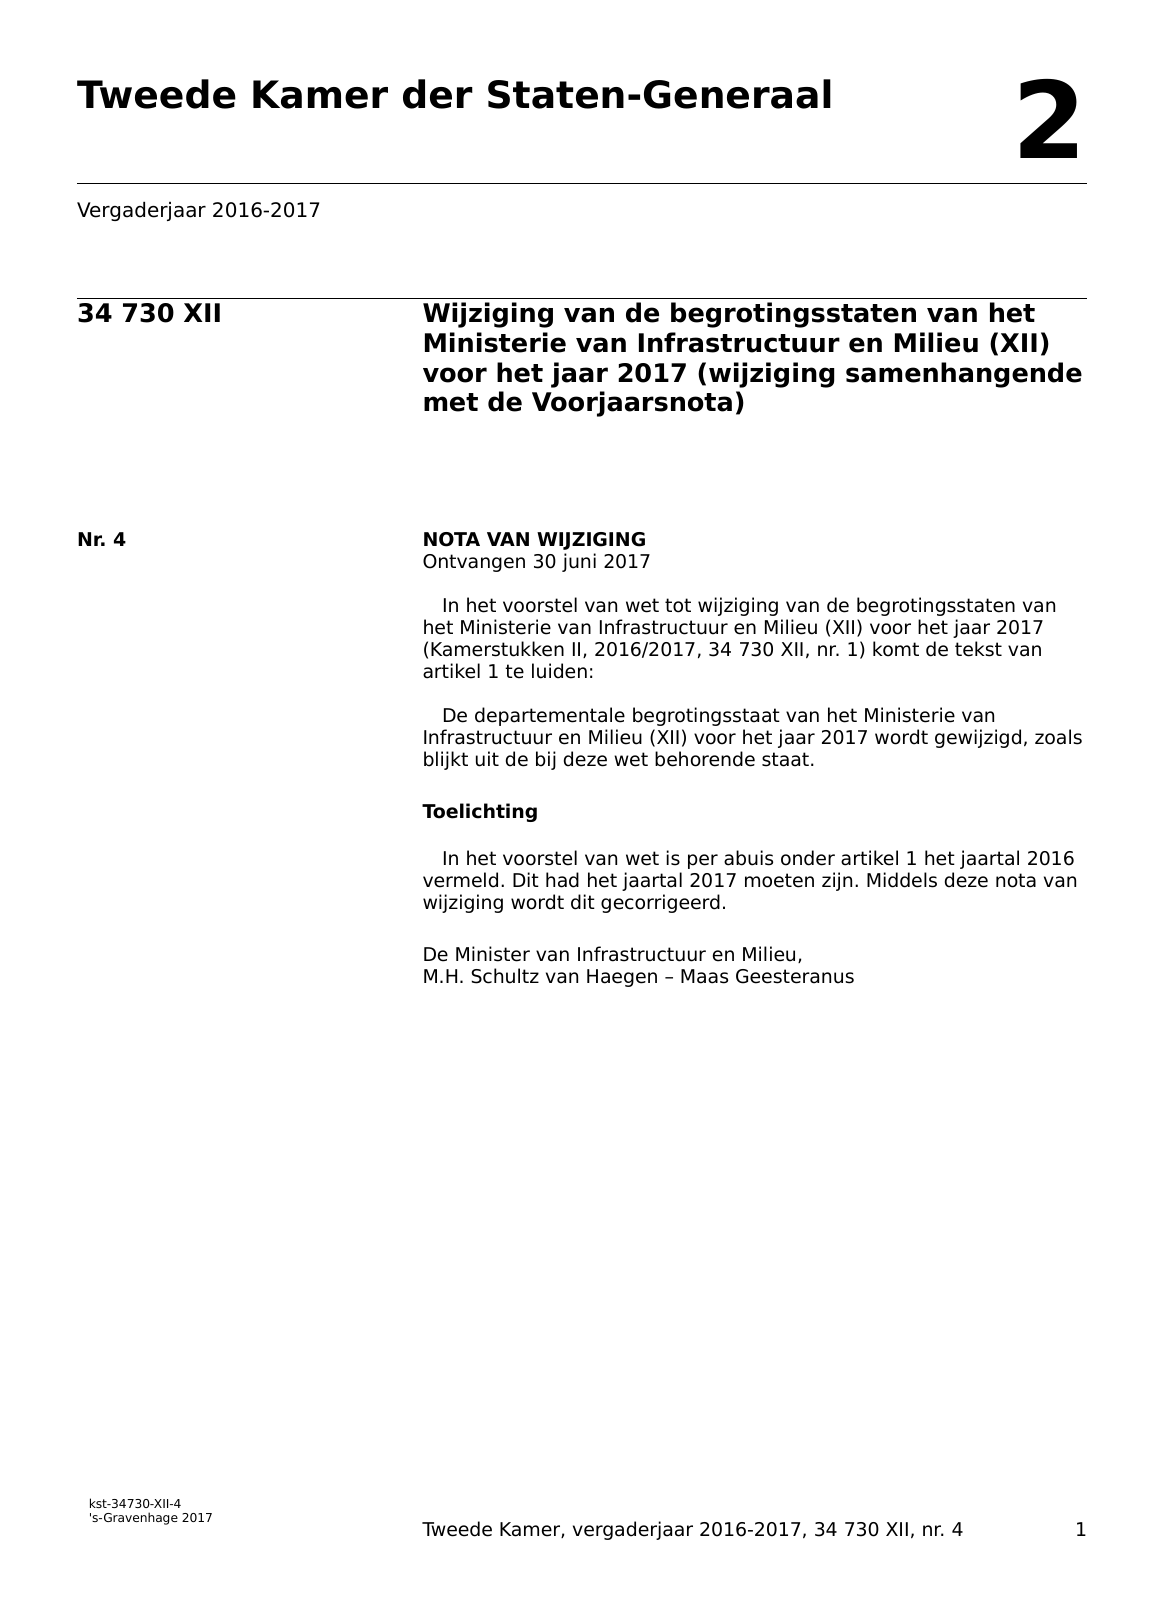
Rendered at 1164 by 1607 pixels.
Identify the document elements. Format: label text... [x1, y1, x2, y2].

text kst-34730-XII-4 [88, 1497, 323, 1511]
text 's-Gravenhage 2017 [88, 1511, 323, 1525]
subtitle 34 730 XII Wijziging van de begrotingsstaten van het Ministerie van Infrastructuur en Milieu (XII) voor het jaar 2017 (wijziging samenhangende met de Voorjaarsnota) [77, 299, 1087, 418]
subtitle Toelichting [422, 801, 1087, 823]
text In het voorstel van wet is per abuis onder artikel 1 het jaartal 2016 vermeld. Dit had het jaartal 2017 moeten zijn. Middels deze nota van wijziging wordt dit gecorrigeerd. [422, 848, 1087, 914]
text De departementale begrotingsstaat van het Ministerie van Infrastructuur en Milieu (XII) voor het jaar 2017 wordt gewijzigd, zoals blijkt uit de bij deze wet behorende staat. [422, 705, 1087, 771]
table_cell Vergaderjaar 2016-2017 [77, 184, 1087, 298]
table_header Tweede Kamer der Staten-Generaal [77, 59, 886, 183]
text In het voorstel van wet tot wijziging van de begrotingsstaten van het Ministerie van Infrastructuur en Milieu (XII) voor het jaar 2017 (Kamerstukken II, 2016/2017, 34 730 XII, nr. 1) komt de tekst van artikel 1 te luiden: [422, 595, 1087, 683]
table_header 2 [886, 59, 1087, 183]
text Ontvangen 30 juni 2017 [422, 551, 1087, 573]
text De Minister van Infrastructuur en Milieu, M.H. Schultz van Haegen – Maas Geesteranus [422, 944, 1087, 988]
subtitle Nr. 4 NOTA VAN WIJZIGING [77, 529, 1087, 551]
